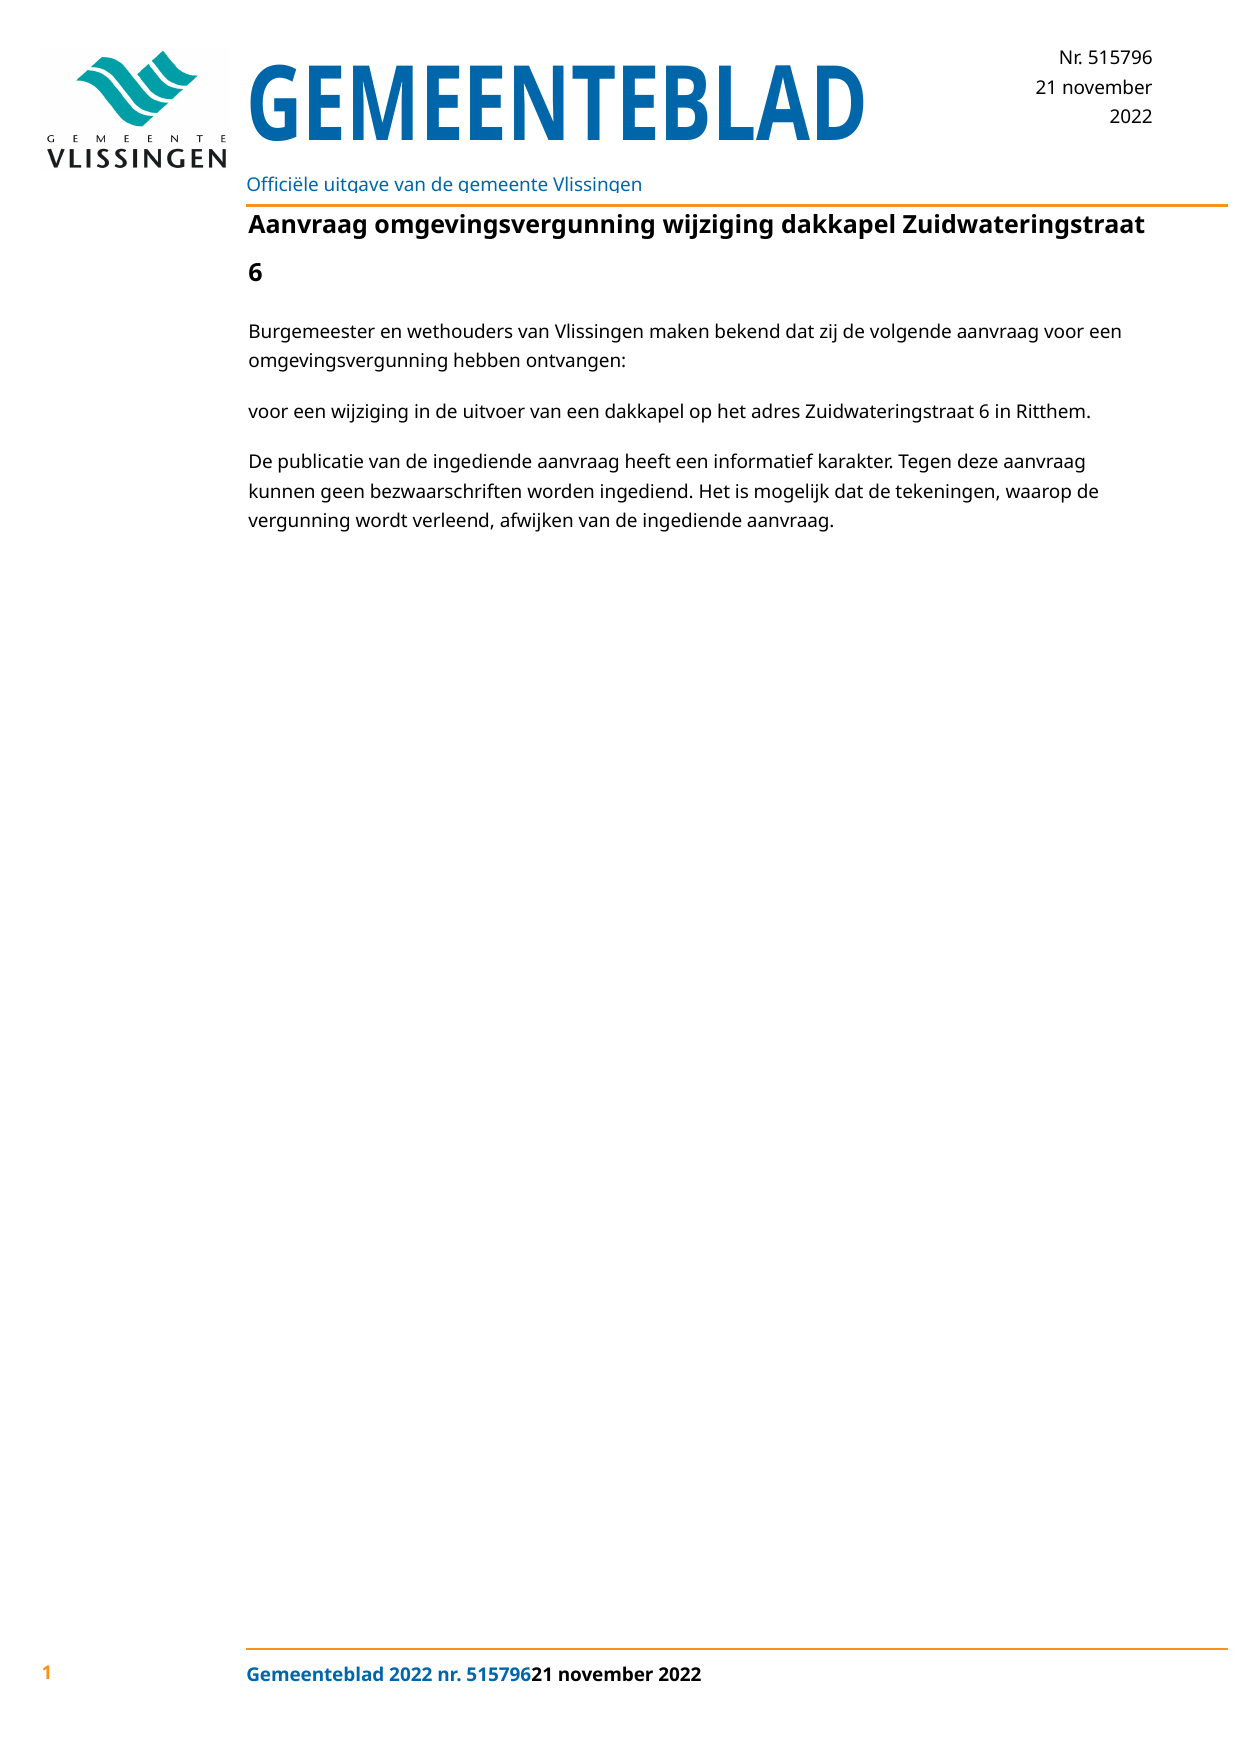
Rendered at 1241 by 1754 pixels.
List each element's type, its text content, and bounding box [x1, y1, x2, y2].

picture [41, 47, 231, 172]
text De publicatie van de ingediende aanvraag heeft een informatief karakter. Tegen deze aanvraag kunnen geen bezwaarschriften worden ingediend. Het is mogelijk dat de tekeningen, waarop de vergunning wordt verleend, afwijken van de ingediende aanvraag. [248, 448, 1152, 533]
text Aanvraag omgevingsvergunning wijziging dakkapel Zuidwateringstraat 6 [248, 207, 1152, 288]
text Burgemeester en wethouders van Vlissingen maken bekend dat zij de volgende aanvraag voor een omgevingsvergunning hebben ontvangen: [248, 318, 1152, 373]
text voor een wijziging in de uitvoer van een dakkapel op het adres Zuidwateringstraat 6 in Ritthem. [248, 398, 1152, 424]
